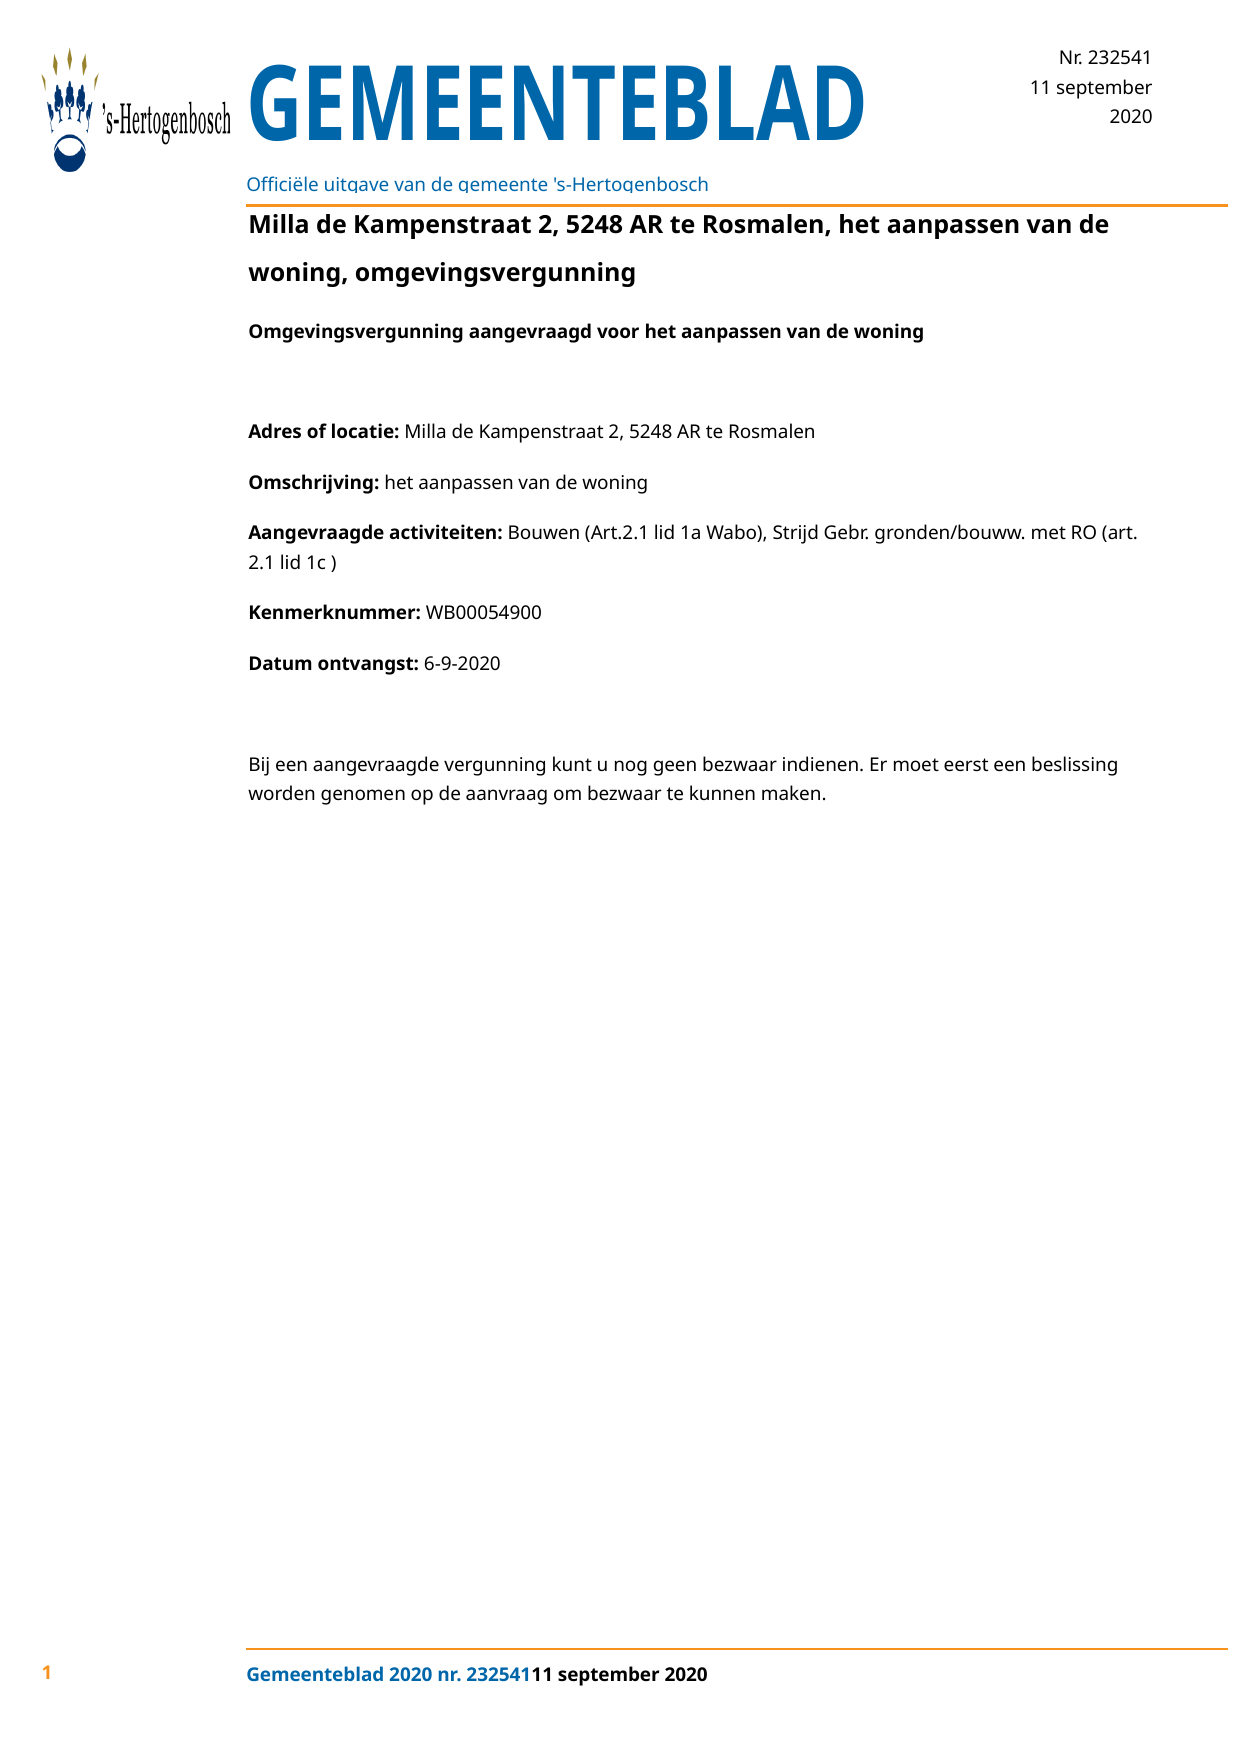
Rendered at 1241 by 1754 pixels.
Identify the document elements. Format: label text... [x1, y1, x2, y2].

text Adres of locatie: Milla de Kampenstraat 2, 5248 AR te Rosmalen [248, 419, 1152, 444]
text Milla de Kampenstraat 2, 5248 AR te Rosmalen, het aanpassen van de woning, omgevingsvergunning [248, 207, 1152, 288]
text Omschrijving: het aanpassen van de woning [248, 469, 1152, 495]
text Kenmerknummer: WB00054900 [248, 599, 1152, 625]
text Omgevingsvergunning aangevraagd voor het aanpassen van de woning [248, 318, 1152, 344]
text Bij een aangevraagde vergunning kunt u nog geen bezwaar indienen. Er moet eerst een beslissing worden genomen op de aanvraag om bezwaar te kunnen maken. [248, 751, 1152, 806]
text Aangevraagde activiteiten: Bouwen (Art.2.1 lid 1a Wabo), Strijd Gebr. gronden/bouww. met RO (art. 2.1 lid 1c ) [248, 519, 1152, 575]
text Datum ontvangst: 6-9-2020 [248, 650, 1152, 676]
picture [41, 47, 231, 172]
